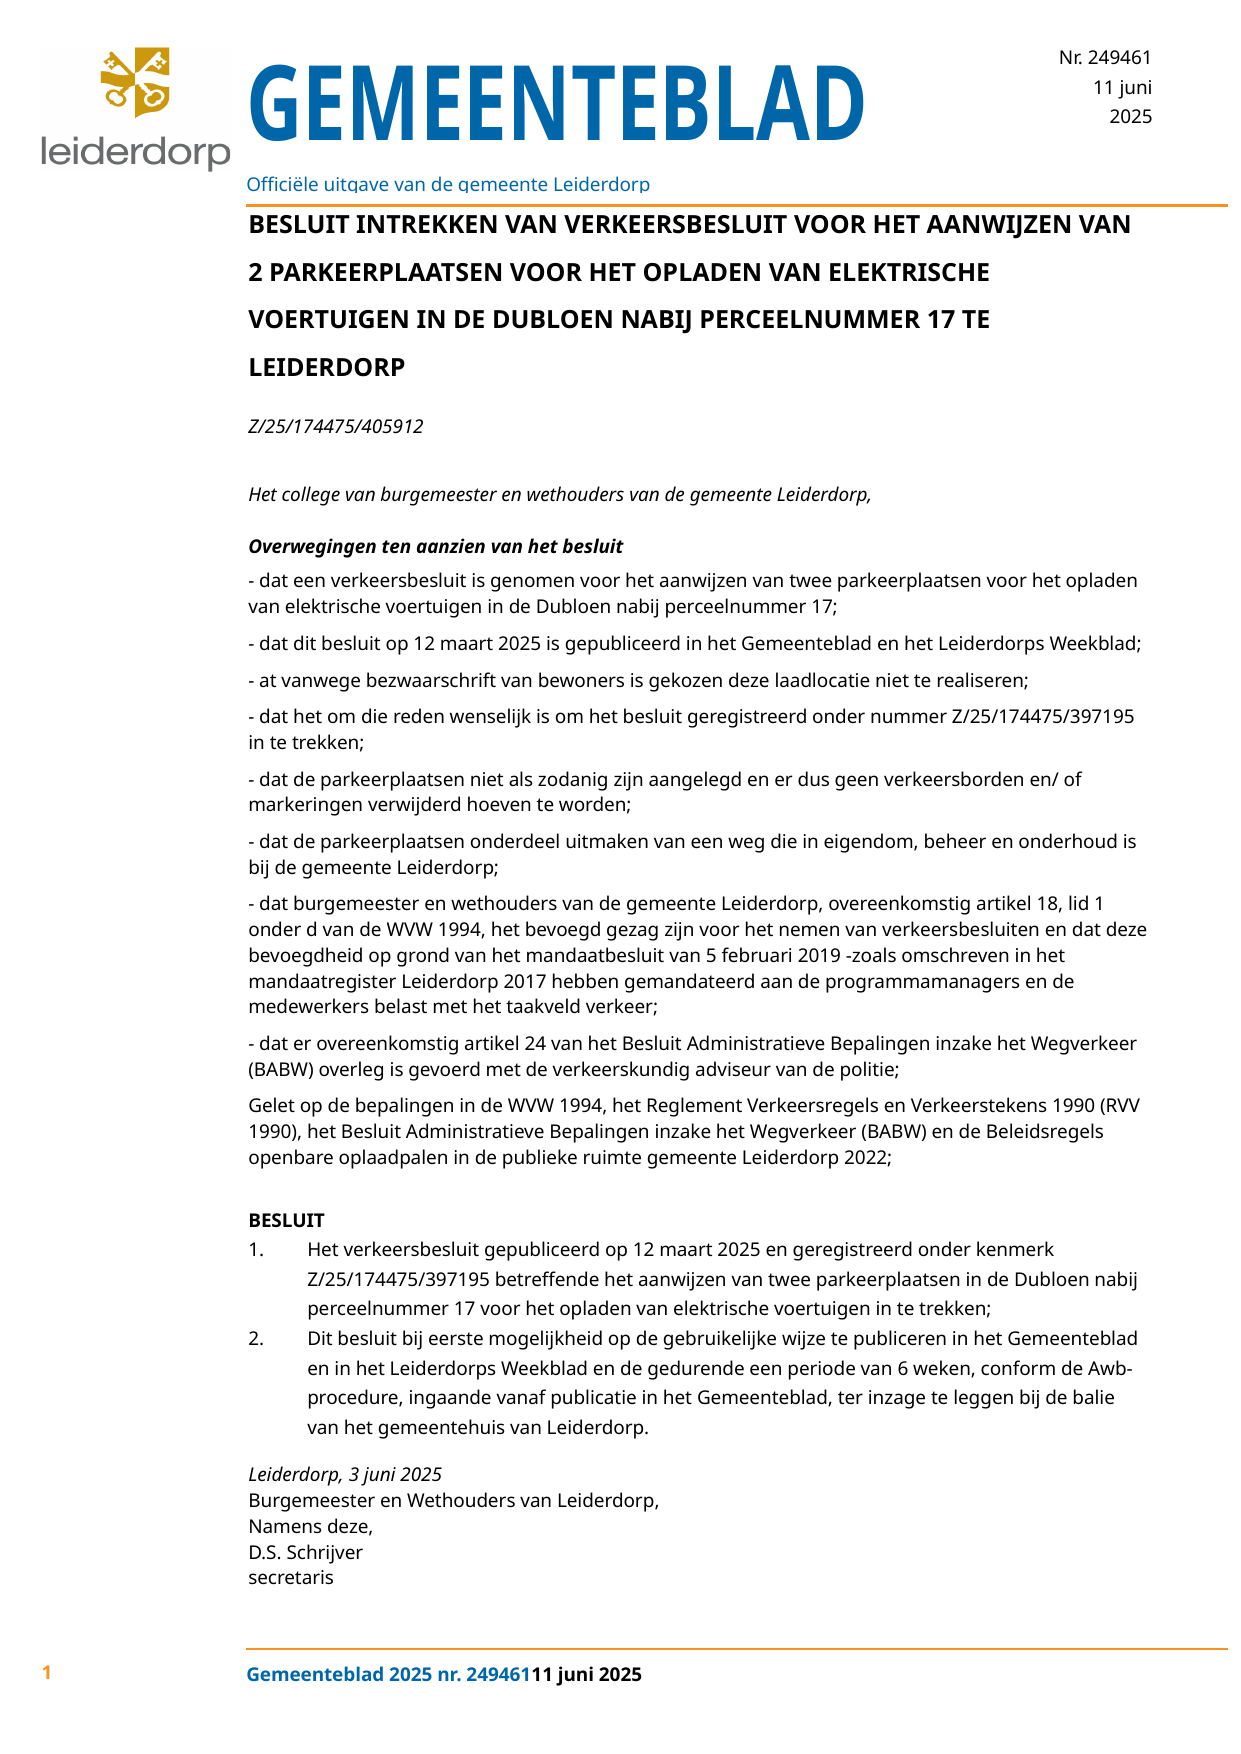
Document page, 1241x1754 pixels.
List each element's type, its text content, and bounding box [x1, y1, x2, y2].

picture [41, 47, 231, 172]
text - dat het om die reden wenselijk is om het besluit geregistreerd onder nummer Z/25/174475/397195 in te trekken; [248, 703, 1152, 755]
text Namens deze, [248, 1513, 1152, 1539]
text - at vanwege bezwaarschrift van bewoners is gekozen deze laadlocatie niet te realiseren; [248, 667, 1152, 692]
text Het college van burgemeester en wethouders van de gemeente Leiderdorp, [248, 481, 1152, 507]
text Z/25/174475/405912 [248, 413, 1152, 439]
text - dat dit besluit op 12 maart 2025 is gepubliceerd in het Gemeenteblad en het Leiderdorps Weekblad; [248, 630, 1152, 656]
text Burgemeester en Wethouders van Leiderdorp, [248, 1487, 1152, 1513]
text Overwegingen ten aanzien van het besluit [248, 534, 1152, 559]
text - dat een verkeersbesluit is genomen voor het aanwijzen van twee parkeerplaatsen voor het opladen van elektrische voertuigen in de Dubloen nabij perceelnummer 17; [248, 568, 1152, 619]
text - dat de parkeerplaatsen niet als zodanig zijn aangelegd en er dus geen verkeersborden en/ of markeringen verwijderd hoeven te worden; [248, 766, 1152, 817]
list Het verkeersbesluit gepubliceerd op 12 maart 2025 en geregistreerd onder kenmerk Z/25/174475/397195 betreffende het aanwijzen van twee parkeerplaatsen in de Dubloen nabij perceelnummer 17 voor het opladen van elektrische voertuigen in te trekken; [248, 1236, 1152, 1321]
text D.S. Schrijver [248, 1539, 1152, 1564]
text Gelet op de bepalingen in de WVW 1994, het Reglement Verkeersregels en Verkeerstekens 1990 (RVV 1990), het Besluit Administratieve Bepalingen inzake het Wegverkeer (BABW) en de Beleidsregels openbare oplaadpalen in de publieke ruimte gemeente Leiderdorp 2022; [248, 1093, 1152, 1170]
text BESLUIT INTREKKEN VAN VERKEERSBESLUIT VOOR HET AANWIJZEN VAN 2 PARKEERPLAATSEN VOOR HET OPLADEN VAN ELEKTRISCHE VOERTUIGEN IN DE DUBLOEN NABIJ PERCEELNUMMER 17 TE LEIDERDORP [248, 207, 1152, 384]
text secretaris [248, 1564, 1152, 1590]
text - dat er overeenkomstig artikel 24 van het Besluit Administratieve Bepalingen inzake het Wegverkeer (BABW) overleg is gevoerd met de verkeerskundig adviseur van de politie; [248, 1030, 1152, 1082]
text Leiderdorp, 3 juni 2025 [248, 1462, 1152, 1487]
text - dat de parkeerplaatsen onderdeel uitmaken van een weg die in eigendom, beheer en onderhoud is bij de gemeente Leiderdorp; [248, 828, 1152, 880]
text - dat burgemeester en wethouders van de gemeente Leiderdorp, overeenkomstig artikel 18, lid 1 onder d van de WVW 1994, het bevoegd gezag zijn voor het nemen van verkeersbesluiten en dat deze bevoegdheid op grond van het mandaatbesluit van 5 februari 2019 -zoals omschreven in het mandaatregister Leiderdorp 2017 hebben gemandateerd aan de programmamanagers en de medewerkers belast met het taakveld verkeer; [248, 891, 1152, 1019]
text BESLUIT [248, 1207, 1152, 1232]
list Dit besluit bij eerste mogelijkheid op de gebruikelijke wijze te publiceren in het Gemeenteblad en in het Leiderdorps Weekblad en de gedurende een periode van 6 weken, conform de Awb-procedure, ingaande vanaf publicatie in het Gemeenteblad, ter inzage te leggen bij de balie van het gemeentehuis van Leiderdorp. [248, 1325, 1152, 1439]
